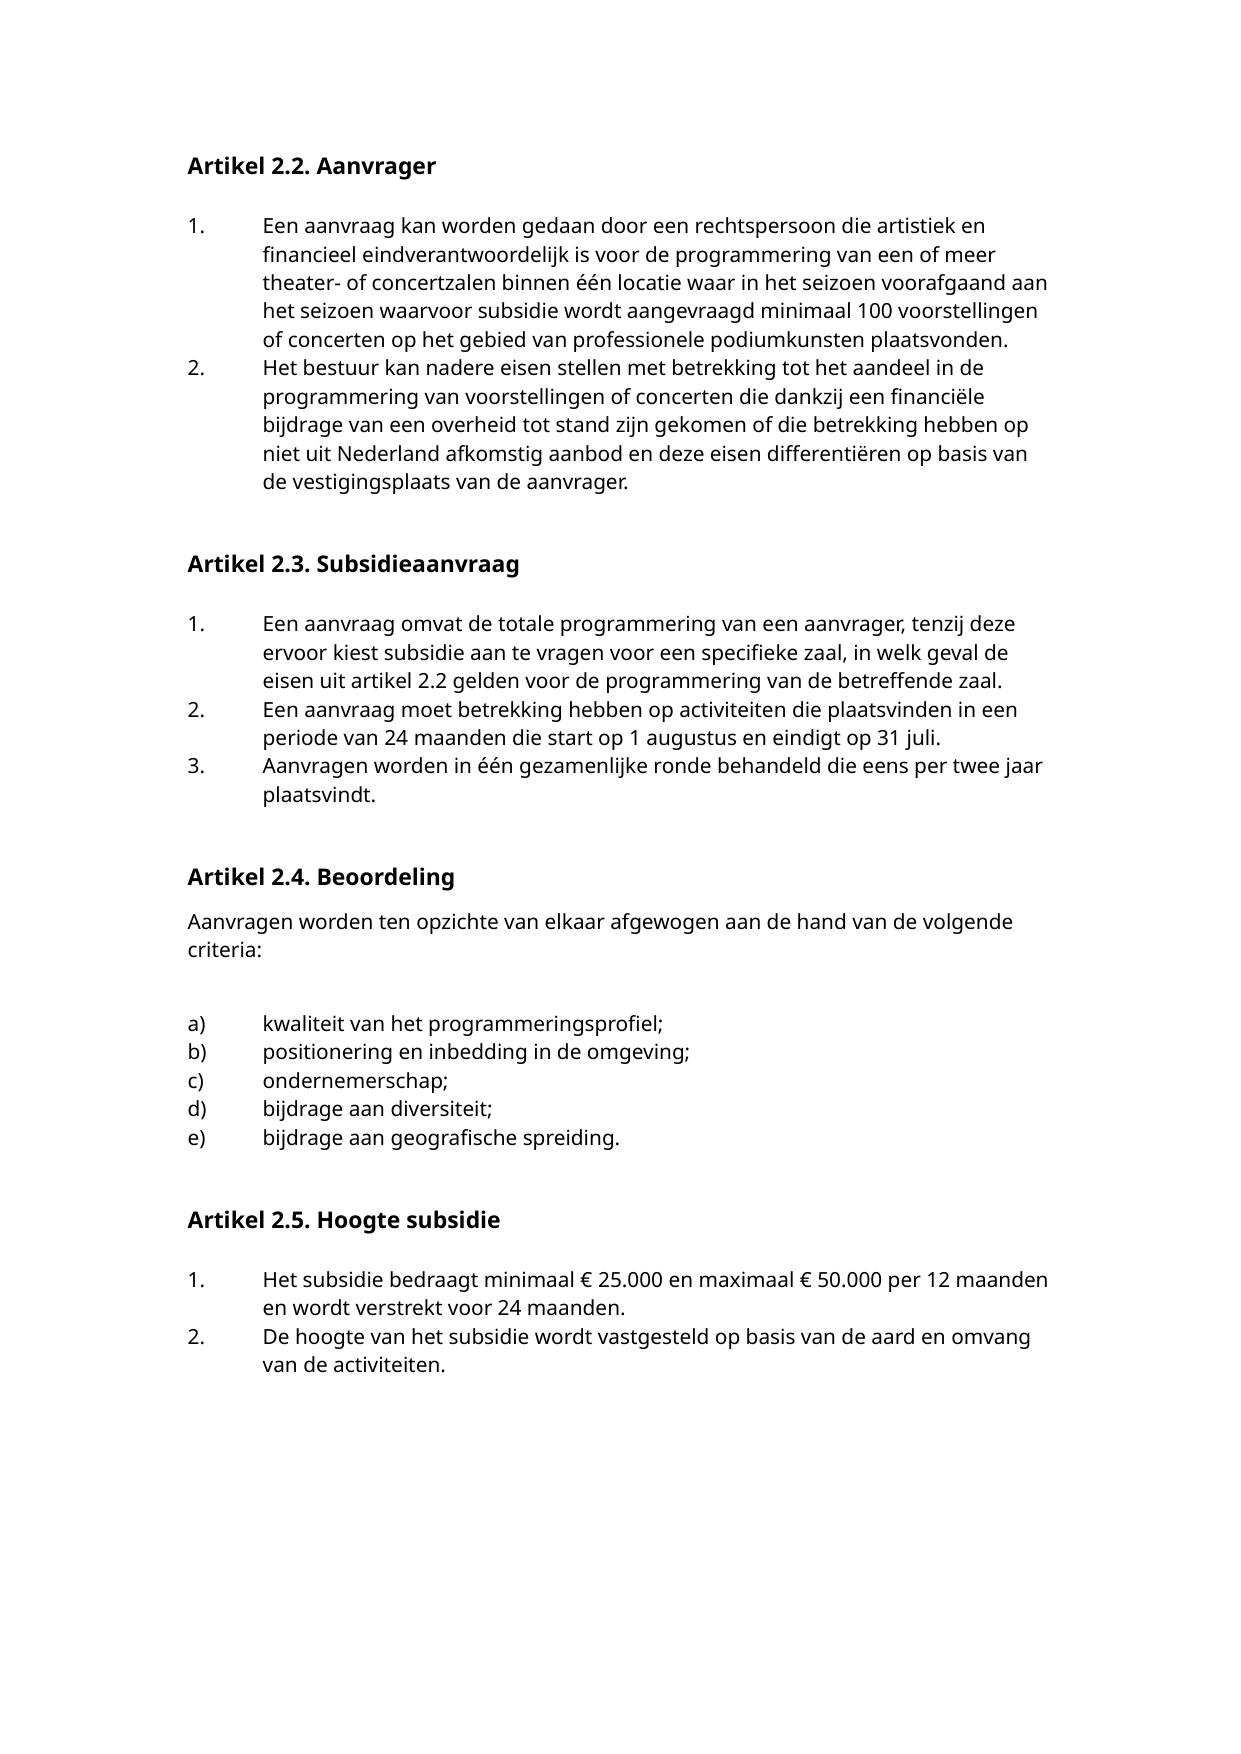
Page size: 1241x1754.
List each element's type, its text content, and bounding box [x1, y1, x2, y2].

subtitle Artikel 2.3. Subsidieaanvraag [187, 548, 1053, 579]
list Aanvragen worden in één gezamenlijke ronde behandeld die eens per twee jaar plaatsvindt. [187, 752, 1053, 808]
list kwaliteit van het programmeringsprofiel; [187, 1009, 1053, 1037]
list Een aanvraag omvat de totale programmering van een aanvrager, tenzij deze ervoor kiest subsidie aan te vragen voor een specifieke zaal, in welk geval de eisen uit artikel 2.2 gelden voor de programmering van de betreffende zaal. [187, 609, 1053, 695]
list Een aanvraag kan worden gedaan door een rechtspersoon die artistiek en financieel eindverantwoordelijk is voor de programmering van een of meer theater- of concertzalen binnen één locatie waar in het seizoen voorafgaand aan het seizoen waarvoor subsidie wordt aangevraagd minimaal 100 voorstellingen of concerten op het gebied van professionele podiumkunsten plaatsvonden. [187, 211, 1053, 353]
list bijdrage aan geografische spreiding. [187, 1123, 1053, 1151]
list Het bestuur kan nadere eisen stellen met betrekking tot het aandeel in de programmering van voorstellingen of concerten die dankzij een financiële bijdrage van een overheid tot stand zijn gekomen of die betrekking hebben op niet uit Nederland afkomstig aanbod en deze eisen differentiëren op basis van de vestigingsplaats van de aanvrager. [187, 353, 1053, 496]
list Het subsidie bedraagt minimaal € 25.000 en maximaal € 50.000 per 12 maanden en wordt verstrekt voor 24 maanden. [187, 1265, 1053, 1322]
subtitle Artikel 2.2. Aanvrager [187, 150, 1053, 181]
list De hoogte van het subsidie wordt vastgesteld op basis van de aard en omvang van de activiteiten. [187, 1322, 1053, 1379]
list Een aanvraag moet betrekking hebben op activiteiten die plaatsvinden in een periode van 24 maanden die start op 1 augustus en eindigt op 31 juli. [187, 695, 1053, 752]
list ondernemerschap; [187, 1066, 1053, 1094]
list positionering en inbedding in de omgeving; [187, 1037, 1053, 1066]
list bijdrage aan diversiteit; [187, 1094, 1053, 1123]
text Aanvragen worden ten opzichte van elkaar afgewogen aan de hand van de volgende criteria: [187, 907, 1053, 964]
subtitle Artikel 2.5. Hoogte subsidie [187, 1204, 1053, 1235]
subtitle Artikel 2.4. Beoordeling [187, 861, 1053, 892]
